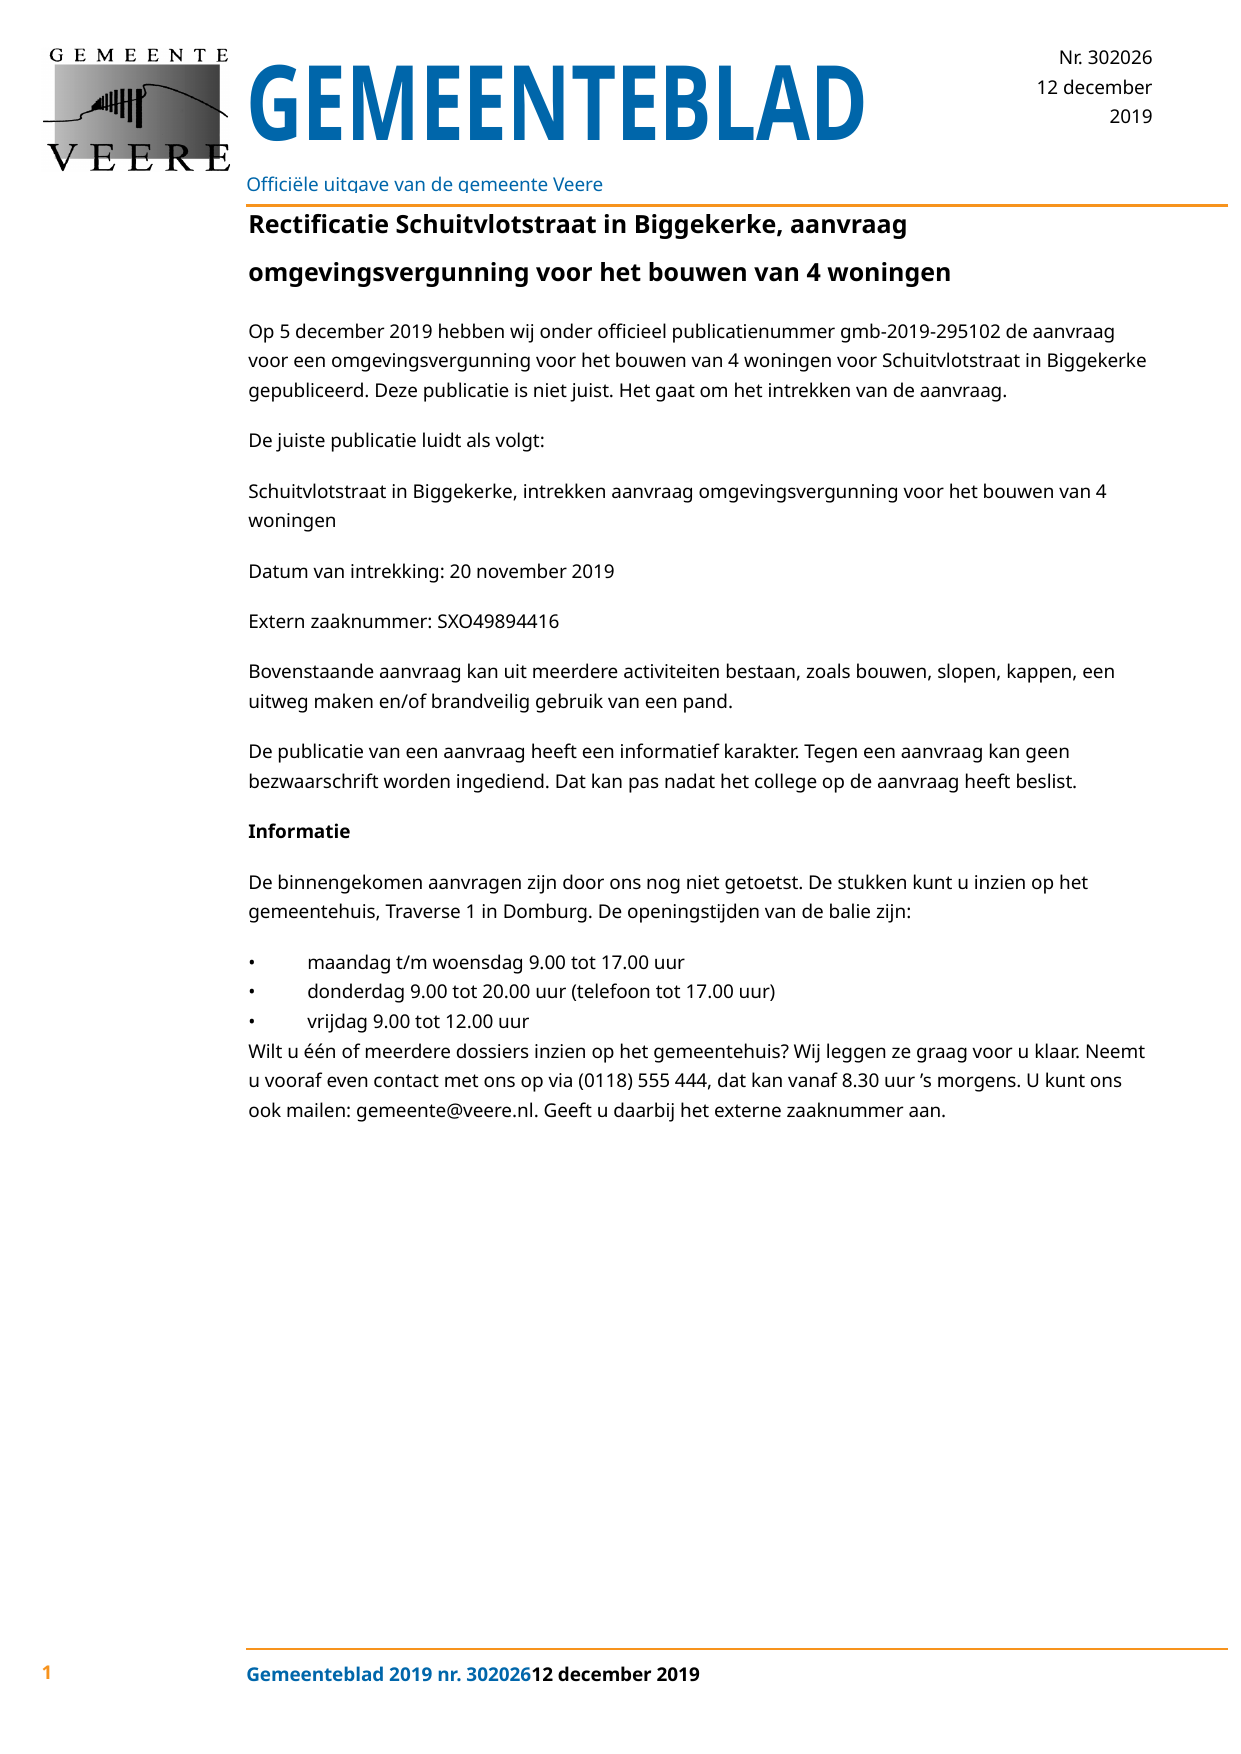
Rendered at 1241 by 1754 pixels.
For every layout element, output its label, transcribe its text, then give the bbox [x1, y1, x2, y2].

text Informatie [248, 819, 1152, 844]
text De publicatie van een aanvraag heeft een informatief karakter. Tegen een aanvraag kan geen bezwaarschrift worden ingediend. Dat kan pas nadat het college op de aanvraag heeft beslist. [248, 739, 1152, 794]
list donderdag 9.00 tot 20.00 uur (telefoon tot 17.00 uur) [248, 979, 1152, 1004]
list maandag t/m woensdag 9.00 tot 17.00 uur [248, 949, 1152, 975]
text Extern zaaknummer: SXO49894416 [248, 608, 1152, 634]
text Op 5 december 2019 hebben wij onder officieel publicatienummer gmb-2019-295102 de aanvraag voor een omgevingsvergunning voor het bouwen van 4 woningen voor Schuitvlotstraat in Biggekerke gepubliceerd. Deze publicatie is niet juist. Het gaat om het intrekken van de aanvraag. [248, 318, 1152, 403]
list vrijdag 9.00 tot 12.00 uur [248, 1008, 1152, 1034]
text Rectificatie Schuitvlotstraat in Biggekerke, aanvraag omgevingsvergunning voor het bouwen van 4 woningen [248, 207, 1152, 288]
picture [41, 47, 231, 172]
text De juiste publicatie luidt als volgt: [248, 427, 1152, 453]
text De binnengekomen aanvragen zijn door ons nog niet getoetst. De stukken kunt u inzien op het gemeentehuis, Traverse 1 in Domburg. De openingstijden van de balie zijn: [248, 869, 1152, 924]
text Wilt u één of meerdere dossiers inzien op het gemeentehuis? Wij leggen ze graag voor u klaar. Neemt u vooraf even contact met ons op via (0118) 555 444, dat kan vanaf 8.30 uur ’s morgens. U kunt ons ook mailen: gemeente@veere.nl. Geeft u daarbij het externe zaaknummer aan. [248, 1038, 1152, 1123]
text Datum van intrekking: 20 november 2019 [248, 558, 1152, 584]
text Bovenstaande aanvraag kan uit meerdere activiteiten bestaan, zoals bouwen, slopen, kappen, een uitweg maken en/of brandveilig gebruik van een pand. [248, 659, 1152, 714]
text Schuitvlotstraat in Biggekerke, intrekken aanvraag omgevingsvergunning voor het bouwen van 4 woningen [248, 478, 1152, 533]
